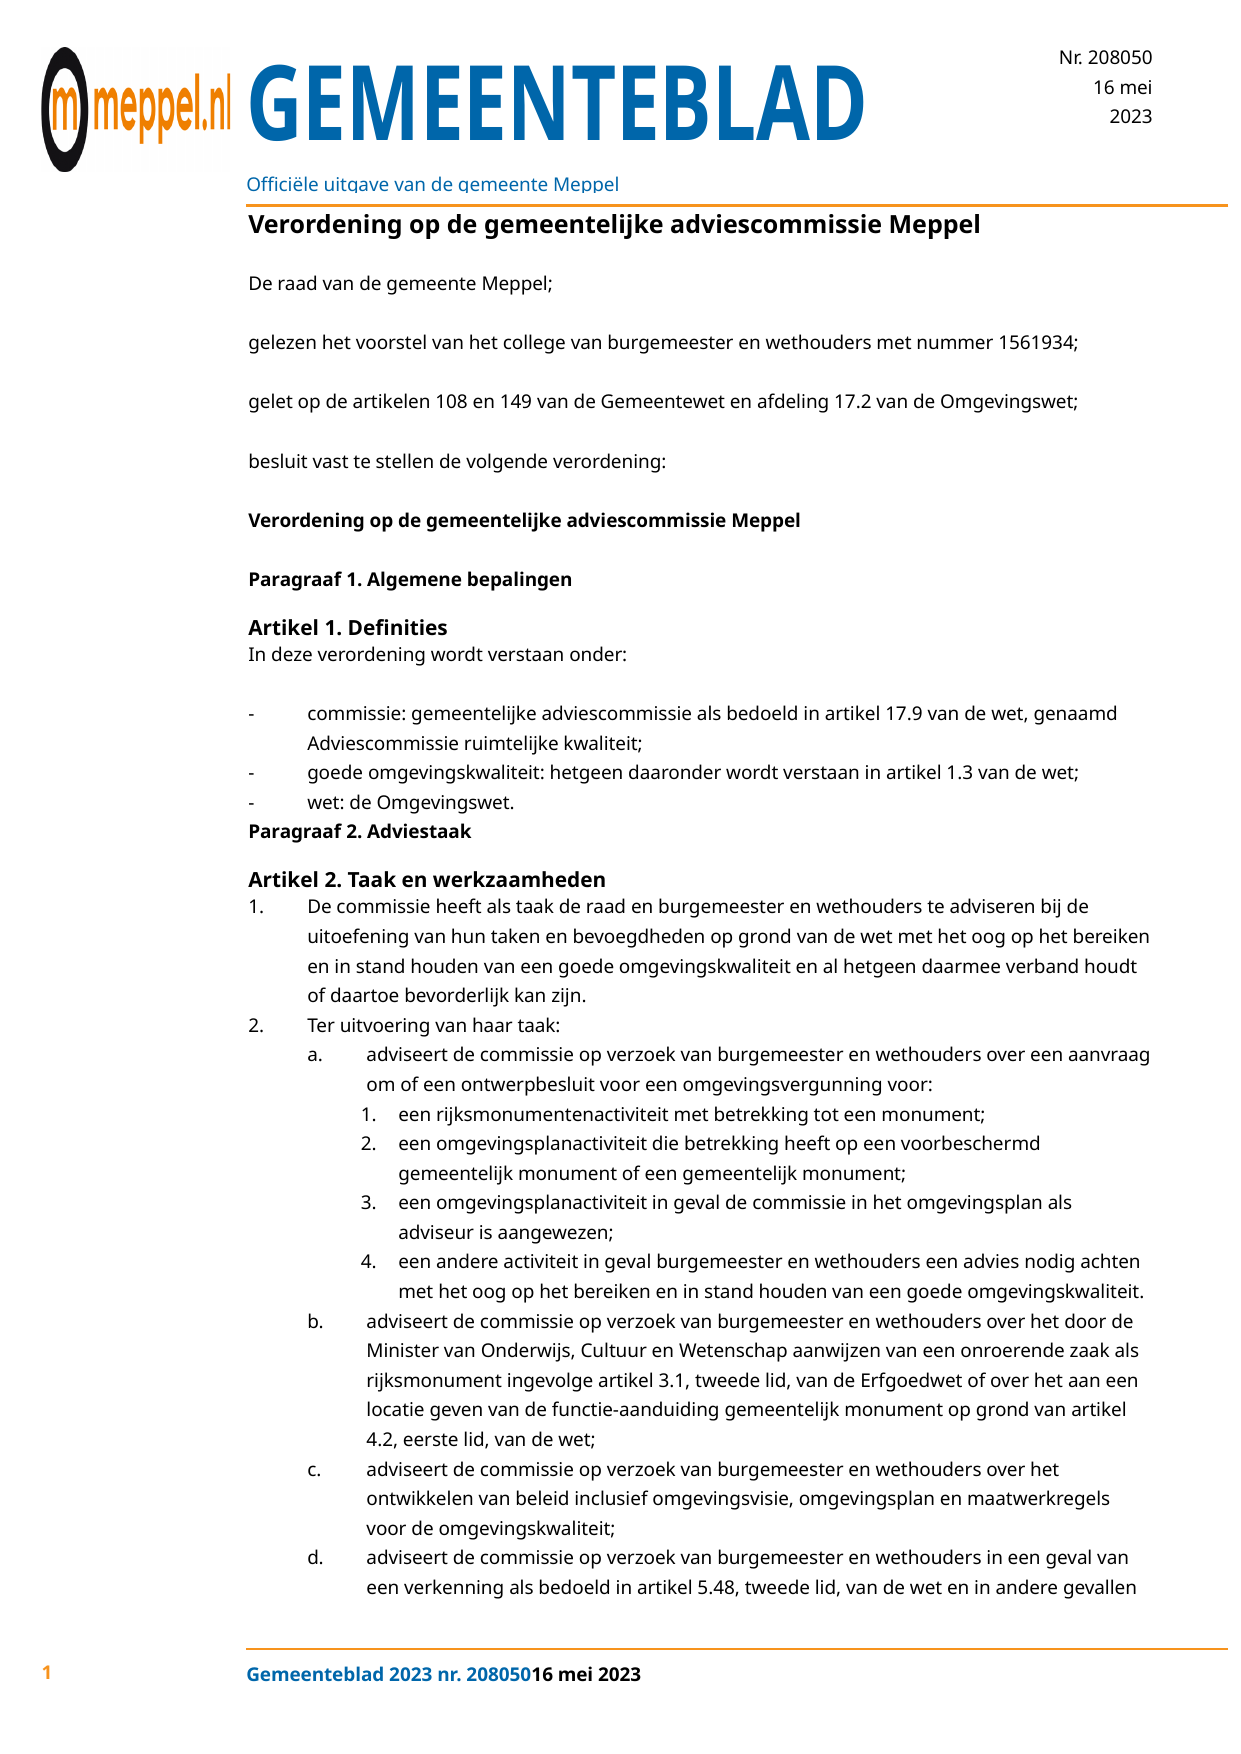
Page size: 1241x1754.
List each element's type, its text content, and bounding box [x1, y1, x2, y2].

text Verordening op de gemeentelijke adviescommissie Meppel [248, 507, 1152, 533]
list een rijksmonumentenactiviteit met betrekking tot een monument; [361, 1101, 1152, 1126]
list een omgevingsplanactiviteit in geval de commissie in het omgevingsplan als adviseur is aangewezen; [361, 1189, 1152, 1245]
list goede omgevingskwaliteit: hetgeen daaronder wordt verstaan in artikel 1.3 van de wet; [248, 759, 1152, 785]
list Ter uitvoering van haar taak: [248, 1012, 1152, 1038]
list wet: de Omgevingswet. [248, 789, 1152, 815]
list adviseert de commissie op verzoek van burgemeester en wethouders over het ontwikkelen van beleid inclusief omgevingsvisie, omgevingsplan en maatwerkregels voor de omgevingskwaliteit; [307, 1456, 1152, 1541]
list adviseert de commissie op verzoek van burgemeester en wethouders over het door de Minister van Onderwijs, Cultuur en Wetenschap aanwijzen van een onroerende zaak als rijksmonument ingevolge artikel 3.1, tweede lid, van de Erfgoedwet of over het aan een locatie geven van de functie-aanduiding gemeentelijk monument op grond van artikel 4.2, eerste lid, van de wet; [307, 1308, 1152, 1452]
text gelezen het voorstel van het college van burgemeester en wethouders met nummer 1561934; [248, 329, 1152, 355]
list een omgevingsplanactiviteit die betrekking heeft op een voorbeschermd gemeentelijk monument of een gemeentelijk monument; [361, 1130, 1152, 1186]
text Paragraaf 1. Algemene bepalingen [248, 566, 1152, 592]
list De commissie heeft als taak de raad en burgemeester en wethouders te adviseren bij de uitoefening van hun taken en bevoegdheden op grond van de wet met het oog op het bereiken en in stand houden van een goede omgevingskwaliteit en al hetgeen daarmee verband houdt of daartoe bevorderlijk kan zijn. [248, 894, 1152, 1008]
text In deze verordening wordt verstaan onder: [248, 641, 1152, 667]
text Artikel 2. Taak en werkzaamheden [248, 865, 1152, 894]
picture [41, 47, 231, 172]
text Paragraaf 2. Adviestaak [248, 819, 1152, 844]
text Artikel 1. Definities [248, 613, 1152, 641]
list een andere activiteit in geval burgemeester en wethouders een advies nodig achten met het oog op het bereiken en in stand houden van een goede omgevingskwaliteit. [361, 1249, 1152, 1304]
list adviseert de commissie op verzoek van burgemeester en wethouders over een aanvraag om of een ontwerpbesluit voor een omgevingsvergunning voor: [307, 1042, 1152, 1097]
text gelet op de artikelen 108 en 149 van de Gemeentewet en afdeling 17.2 van de Omgevingswet; [248, 389, 1152, 414]
text Verordening op de gemeentelijke adviescommissie Meppel [248, 207, 1152, 241]
list commissie: gemeentelijke adviescommissie als bedoeld in artikel 17.9 van de wet, genaamd Adviescommissie ruimtelijke kwaliteit; [248, 700, 1152, 756]
text De raad van de gemeente Meppel; [248, 270, 1152, 296]
text besluit vast te stellen de volgende verordening: [248, 448, 1152, 473]
list adviseert de commissie op verzoek van burgemeester en wethouders in een geval van een verkenning als bedoeld in artikel 5.48, tweede lid, van de wet en in andere gevallen [307, 1544, 1152, 1600]
